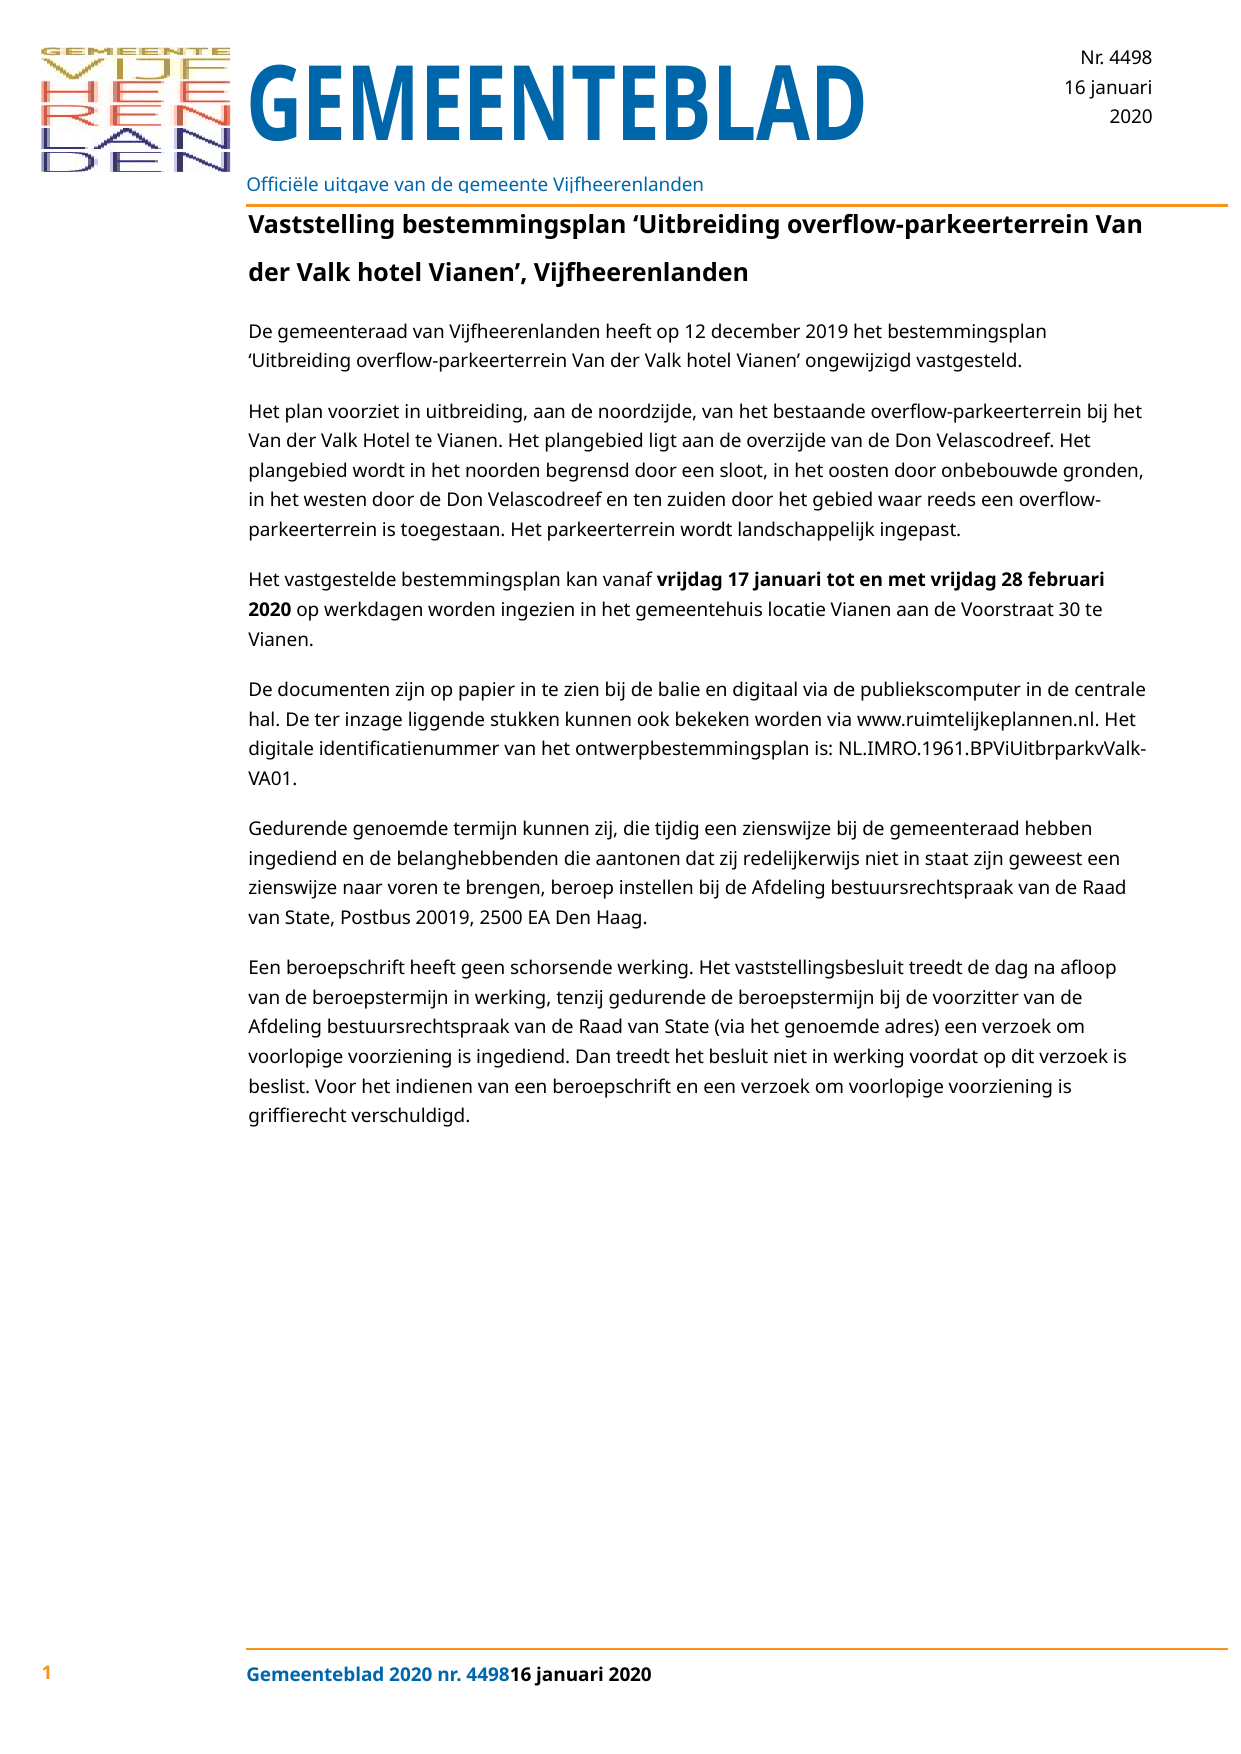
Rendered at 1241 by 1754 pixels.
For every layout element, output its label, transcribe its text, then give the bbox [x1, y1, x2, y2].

text De gemeenteraad van Vijfheerenlanden heeft op 12 december 2019 het bestemmingsplan ‘Uitbreiding overflow-parkeerterrein Van der Valk hotel Vianen’ ongewijzigd vastgesteld. [248, 318, 1152, 373]
text Gedurende genoemde termijn kunnen zij, die tijdig een zienswijze bij de gemeenteraad hebben ingediend en de belanghebbenden die aantonen dat zij redelijkerwijs niet in staat zijn geweest een zienswijze naar voren te brengen, beroep instellen bij de Afdeling bestuursrechtspraak van de Raad van State, Postbus 20019, 2500 EA Den Haag. [248, 815, 1152, 930]
text Vaststelling bestemmingsplan ‘Uitbreiding overflow-parkeerterrein Van der Valk hotel Vianen’, Vijfheerenlanden [248, 207, 1152, 288]
text Het vastgestelde bestemmingsplan kan vanaf vrijdag 17 januari tot en met vrijdag 28 februari 2020 op werkdagen worden ingezien in het gemeentehuis locatie Vianen aan de Voorstraat 30 te Vianen. [248, 567, 1152, 652]
text Een beroepschrift heeft geen schorsende werking. Het vaststellingsbesluit treedt de dag na afloop van de beroepstermijn in werking, tenzij gedurende de beroepstermijn bij de voorzitter van de Afdeling bestuursrechtspraak van de Raad van State (via het genoemde adres) een verzoek om voorlopige voorziening is ingediend. Dan treedt het besluit niet in werking voordat op dit verzoek is beslist. Voor het indienen van een beroepschrift en een verzoek om voorlopige voorziening is griffierecht verschuldigd. [248, 954, 1152, 1128]
text De documenten zijn op papier in te zien bij de balie en digitaal via de publiekscomputer in de centrale hal. De ter inzage liggende stukken kunnen ook bekeken worden via www.ruimtelijkeplannen.nl. Het digitale identificatienummer van het ontwerpbestemmingsplan is: NL.IMRO.1961.BPViUitbrparkvValk-VA01. [248, 676, 1152, 791]
text Het plan voorziet in uitbreiding, aan de noordzijde, van het bestaande overflow-parkeerterrein bij het Van der Valk Hotel te Vianen. Het plangebied ligt aan de overzijde van de Don Velascodreef. Het plangebied wordt in het noorden begrensd door een sloot, in het oosten door onbebouwde gronden, in het westen door de Don Velascodreef en ten zuiden door het gebied waar reeds een overflow-parkeerterrein is toegestaan. Het parkeerterrein wordt landschappelijk ingepast. [248, 398, 1152, 542]
picture [41, 47, 231, 172]
